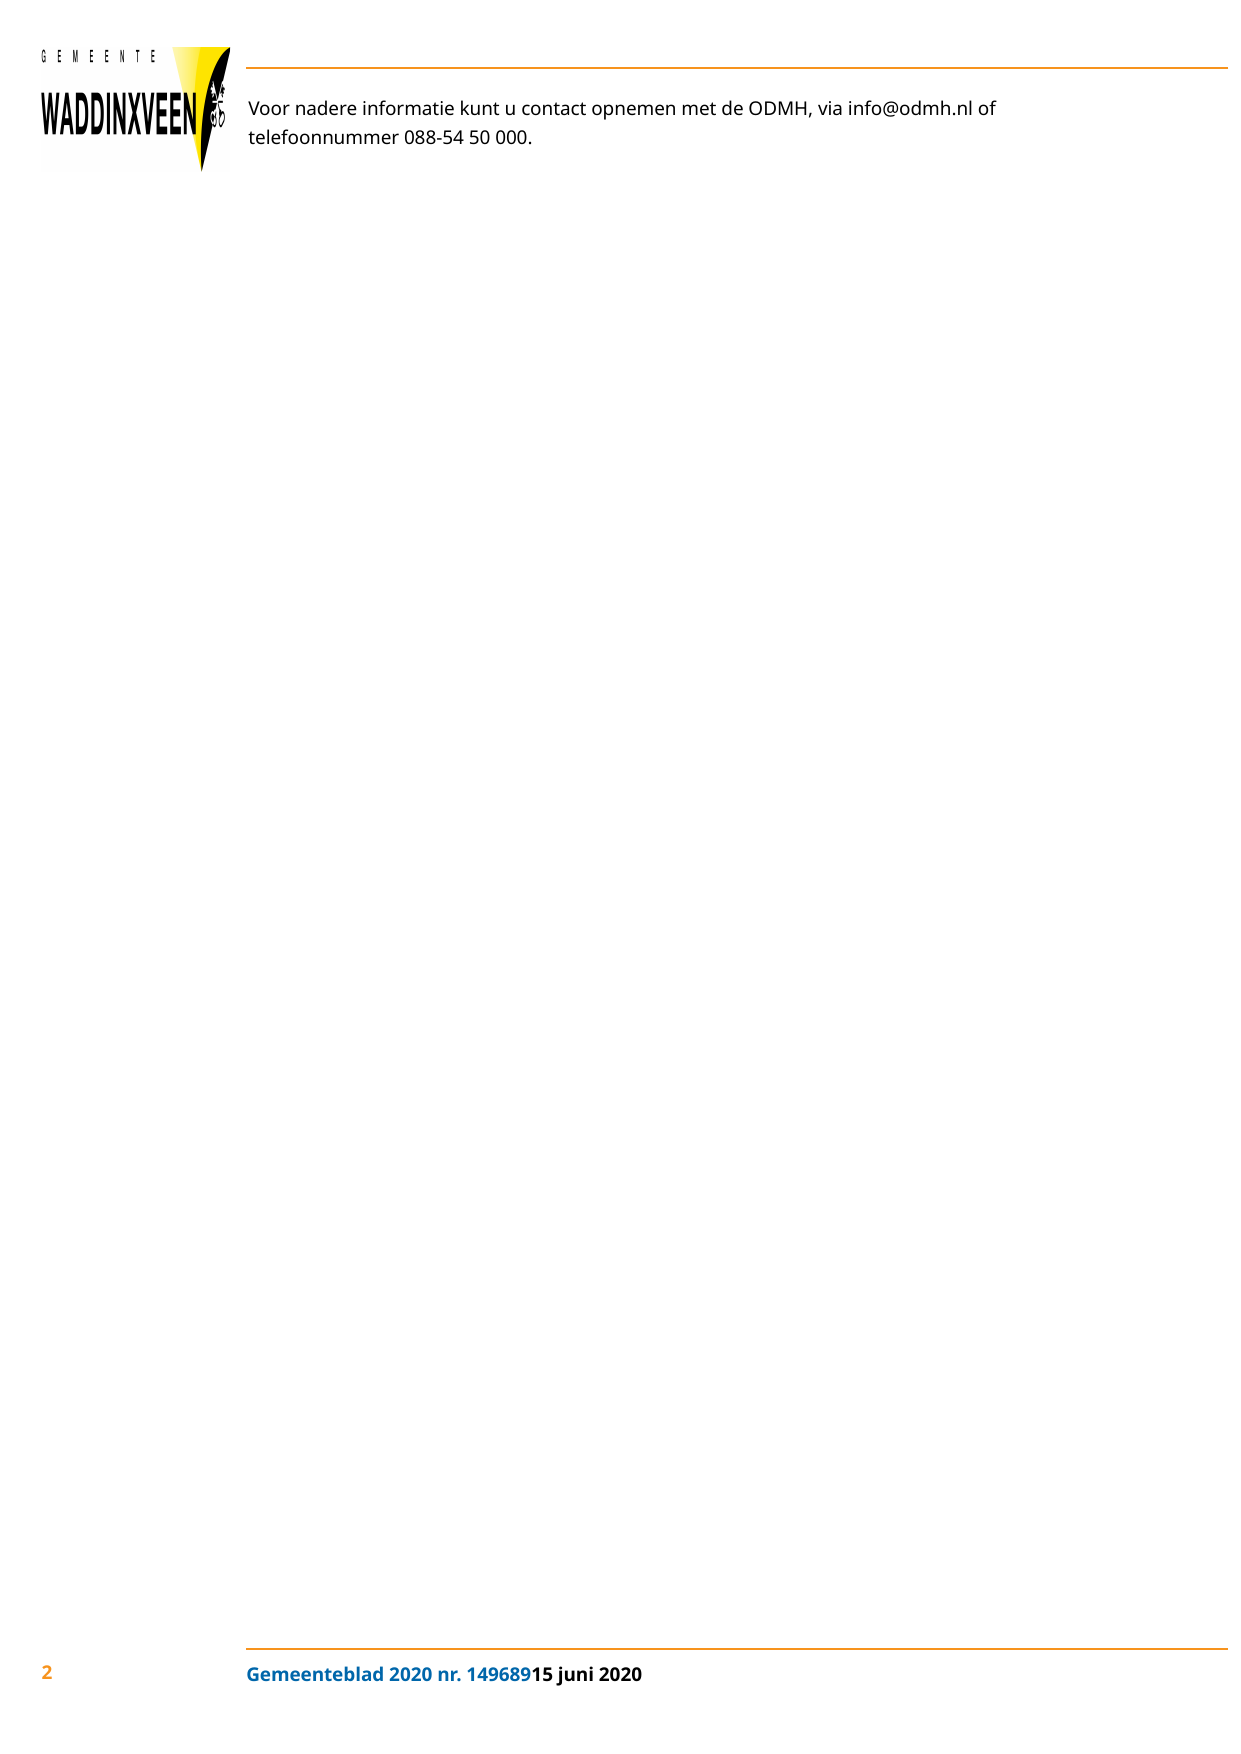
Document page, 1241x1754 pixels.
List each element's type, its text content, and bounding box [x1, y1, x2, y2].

text Voor nadere informatie kunt u contact opnemen met de ODMH, via info@odmh.nl of telefoonnummer 088-54 50 000. [248, 95, 1152, 150]
picture [41, 47, 231, 172]
